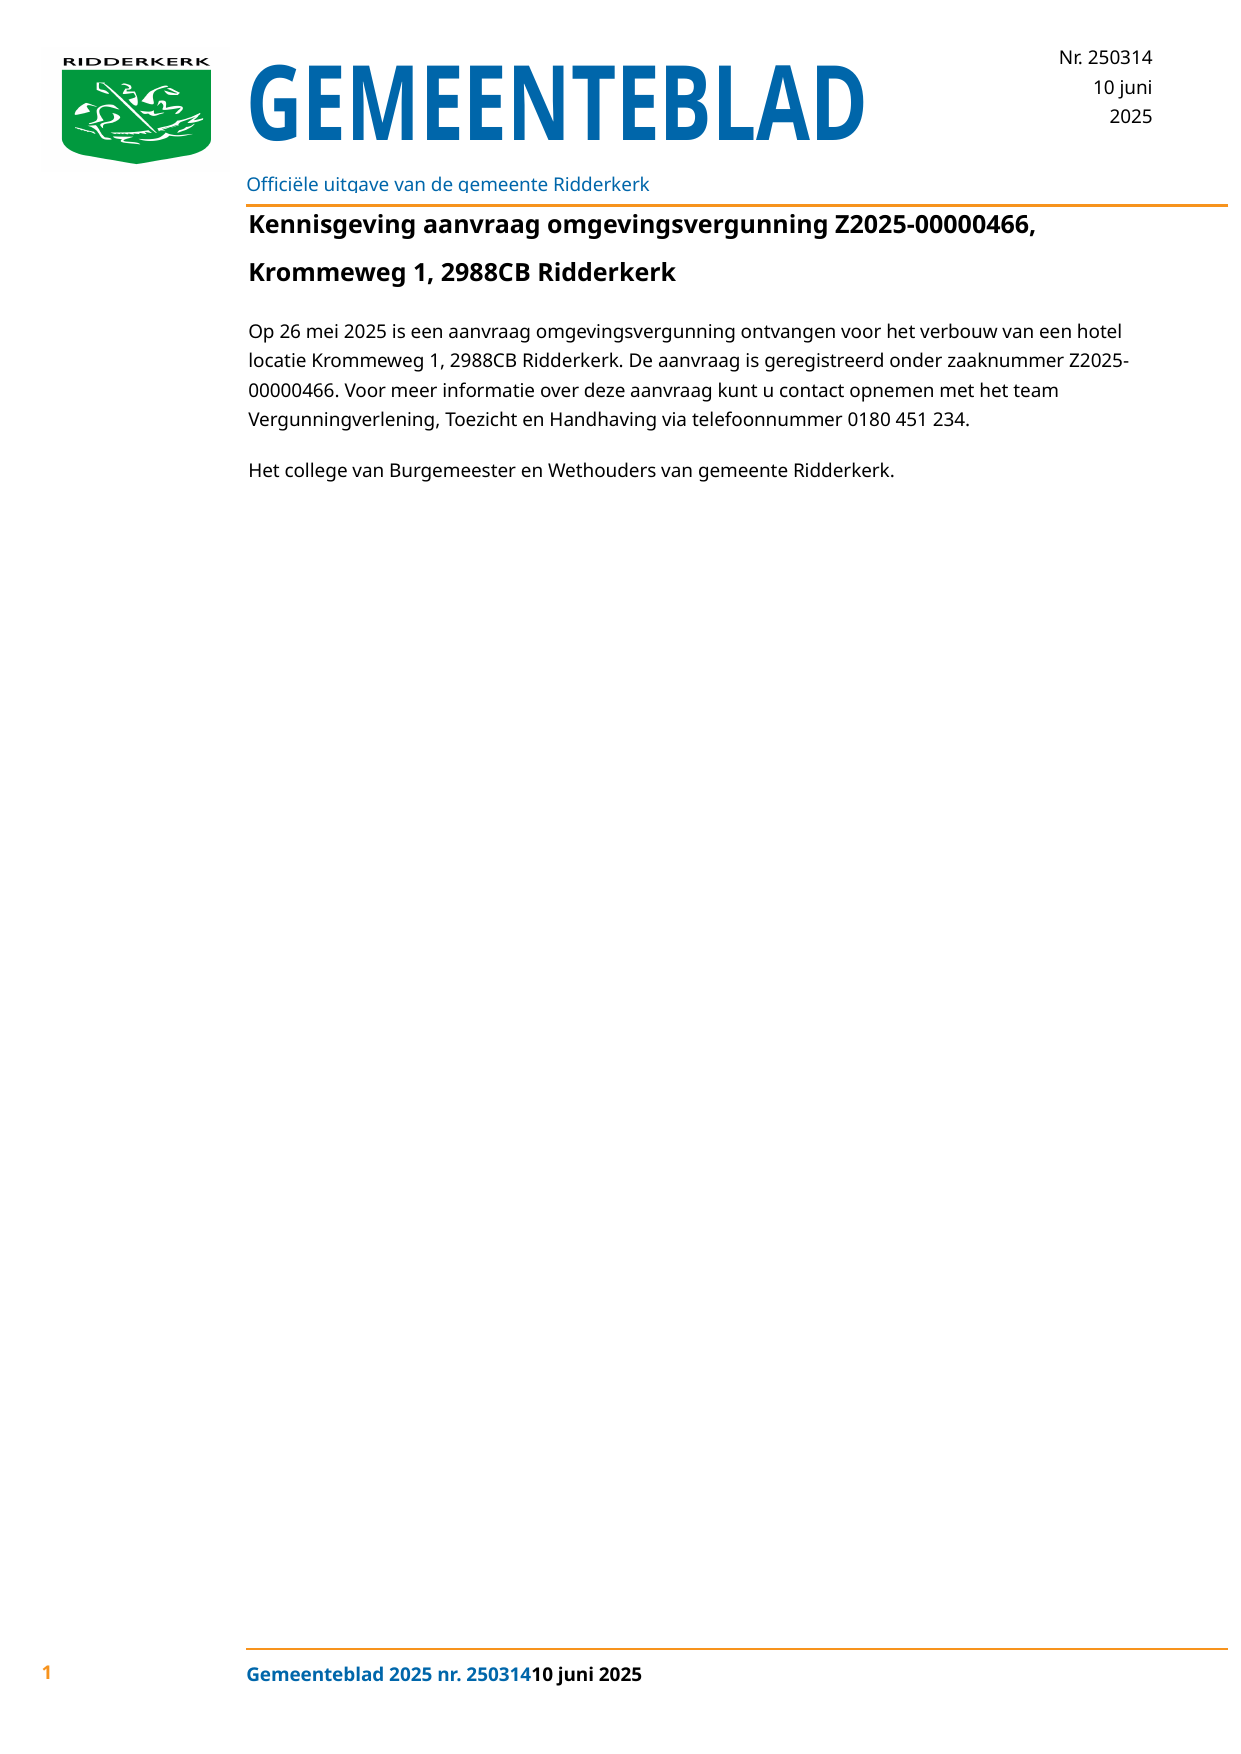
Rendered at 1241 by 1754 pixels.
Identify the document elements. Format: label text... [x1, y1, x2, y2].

picture [41, 47, 231, 172]
text Het college van Burgemeester en Wethouders van gemeente Ridderkerk. [248, 457, 1152, 483]
text Kennisgeving aanvraag omgevingsvergunning Z2025-00000466, Krommeweg 1, 2988CB Ridderkerk [248, 207, 1152, 288]
text Op 26 mei 2025 is een aanvraag omgevingsvergunning ontvangen voor het verbouw van een hotel locatie Krommeweg 1, 2988CB Ridderkerk. De aanvraag is geregistreerd onder zaaknummer Z2025-00000466. Voor meer informatie over deze aanvraag kunt u contact opnemen met het team Vergunningverlening, Toezicht en Handhaving via telefoonnummer 0180 451 234. [248, 318, 1152, 432]
